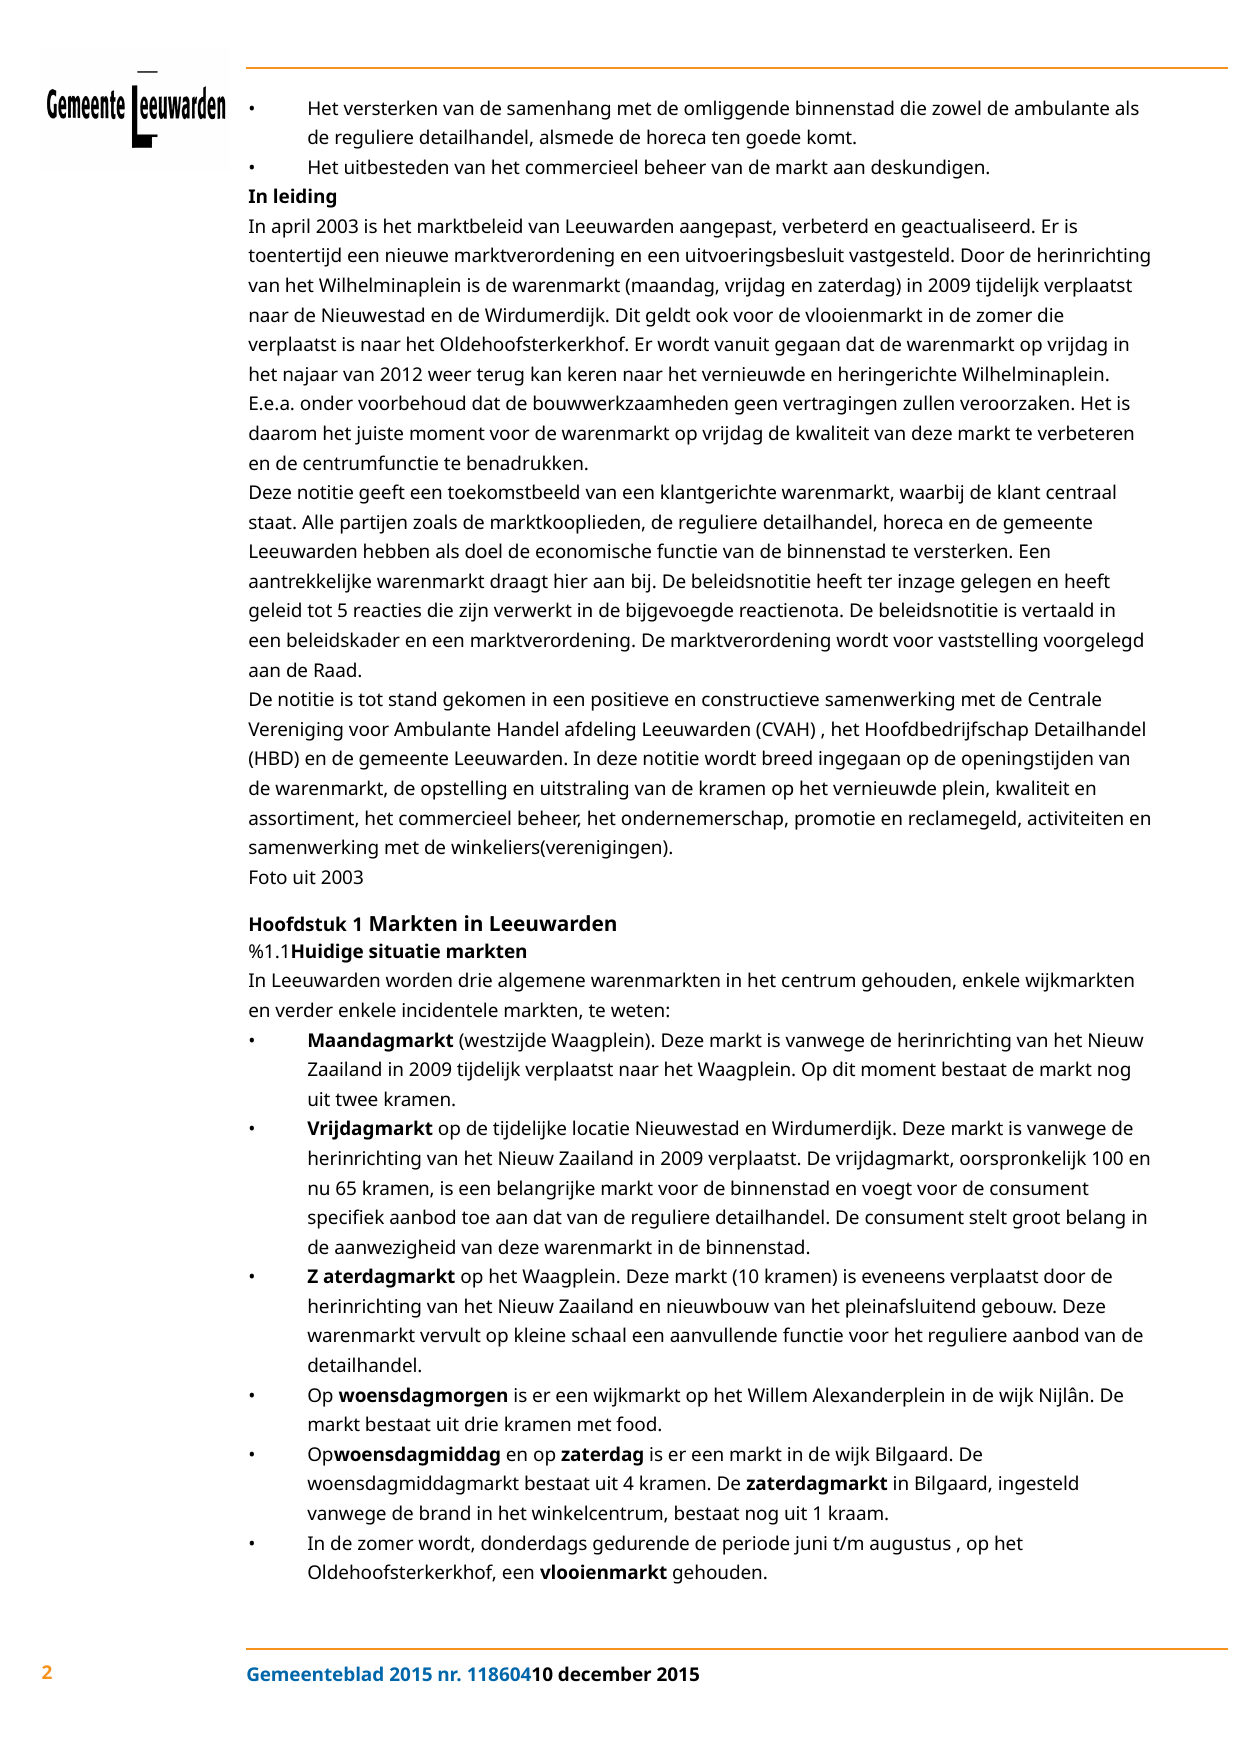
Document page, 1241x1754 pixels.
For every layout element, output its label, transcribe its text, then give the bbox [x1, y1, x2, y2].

list Opwoensdagmiddag en op zaterdag is er een markt in de wijk Bilgaard. De woensdagmiddagmarkt bestaat uit 4 kramen. De zaterdagmarkt in Bilgaard, ingesteld vanwege de brand in het winkelcentrum, bestaat nog uit 1 kraam. [248, 1441, 1152, 1526]
text In leiding [248, 183, 1152, 209]
list Het uitbesteden van het commercieel beheer van de markt aan deskundigen. [248, 154, 1152, 180]
text Deze notitie geeft een toekomstbeeld van een klantgerichte warenmarkt, waarbij de klant centraal staat. Alle partijen zoals de marktkooplieden, de reguliere detailhandel, horeca en de gemeente Leeuwarden hebben als doel de economische functie van de binnenstad te versterken. Een aantrekkelijke warenmarkt draagt hier aan bij. De beleidsnotitie heeft ter inzage gelegen en heeft geleid tot 5 reacties die zijn verwerkt in de bijgevoegde reactienota. De beleidsnotitie is vertaald in een beleidskader en een marktverordening. De marktverordening wordt voor vaststelling voorgelegd aan de Raad. [248, 479, 1152, 683]
text %1.1Huidige situatie markten [248, 938, 1152, 964]
picture [41, 47, 231, 172]
list Op woensdagmorgen is er een wijkmarkt op het Willem Alexanderplein in de wijk Nijlân. De markt bestaat uit drie kramen met food. [248, 1382, 1152, 1437]
list In de zomer wordt, donderdags gedurende de periode juni t/m augustus , op het Oldehoofsterkerkhof, een vlooienmarkt gehouden. [248, 1530, 1152, 1585]
list Vrijdagmarkt op de tijdelijke locatie Nieuwestad en Wirdumerdijk. Deze markt is vanwege de herinrichting van het Nieuw Zaailand in 2009 verplaatst. De vrijdagmarkt, oorspronkelijk 100 en nu 65 kramen, is een belangrijke markt voor de binnenstad en voegt voor de consument specifiek aanbod toe aan dat van de reguliere detailhandel. De consument stelt groot belang in de aanwezigheid van deze warenmarkt in de binnenstad. [248, 1116, 1152, 1259]
text In april 2003 is het marktbeleid van Leeuwarden aangepast, verbeterd en geactualiseerd. Er is toentertijd een nieuwe marktverordening en een uitvoeringsbesluit vastgesteld. Door de herinrichting van het Wilhelminaplein is de warenmarkt (maandag, vrijdag en zaterdag) in 2009 tijdelijk verplaatst naar de Nieuwestad en de Wirdumerdijk. Dit geldt ook voor de vlooienmarkt in de zomer die verplaatst is naar het Oldehoofsterkerkhof. Er wordt vanuit gegaan dat de warenmarkt op vrijdag in het najaar van 2012 weer terug kan keren naar het vernieuwde en heringerichte Wilhelminaplein. E.e.a. onder voorbehoud dat de bouwwerkzaamheden geen vertragingen zullen veroorzaken. Het is daarom het juiste moment voor de warenmarkt op vrijdag de kwaliteit van deze markt te verbeteren en de centrumfunctie te benadrukken. [248, 213, 1152, 476]
list Het versterken van de samenhang met de omliggende binnenstad die zowel de ambulante als de reguliere detailhandel, alsmede de horeca ten goede komt. [248, 95, 1152, 150]
list Maandagmarkt (westzijde Waagplein). Deze markt is vanwege de herinrichting van het Nieuw Zaailand in 2009 tijdelijk verplaatst naar het Waagplein. Op dit moment bestaat de markt nog uit twee kramen. [248, 1027, 1152, 1112]
text In Leeuwarden worden drie algemene warenmarkten in het centrum gehouden, enkele wijkmarkten en verder enkele incidentele markten, te weten: [248, 968, 1152, 1023]
list Z aterdagmarkt op het Waagplein. Deze markt (10 kramen) is eveneens verplaatst door de herinrichting van het Nieuw Zaailand en nieuwbouw van het pleinafsluitend gebouw. Deze warenmarkt vervult op kleine schaal een aanvullende functie voor het reguliere aanbod van de detailhandel. [248, 1263, 1152, 1378]
text Foto uit 2003 [248, 864, 1152, 890]
text Hoofdstuk 1 Markten in Leeuwarden [248, 909, 1152, 938]
text De notitie is tot stand gekomen in een positieve en constructieve samenwerking met de Centrale Vereniging voor Ambulante Handel afdeling Leeuwarden (CVAH) , het Hoofdbedrijfschap Detailhandel (HBD) en de gemeente Leeuwarden. In deze notitie wordt breed ingegaan op de openingstijden van de warenmarkt, de opstelling en uitstraling van de kramen op het vernieuwde plein, kwaliteit en assortiment, het commercieel beheer, het ondernemerschap, promotie en reclamegeld, activiteiten en samenwerking met de winkeliers(verenigingen). [248, 686, 1152, 860]
